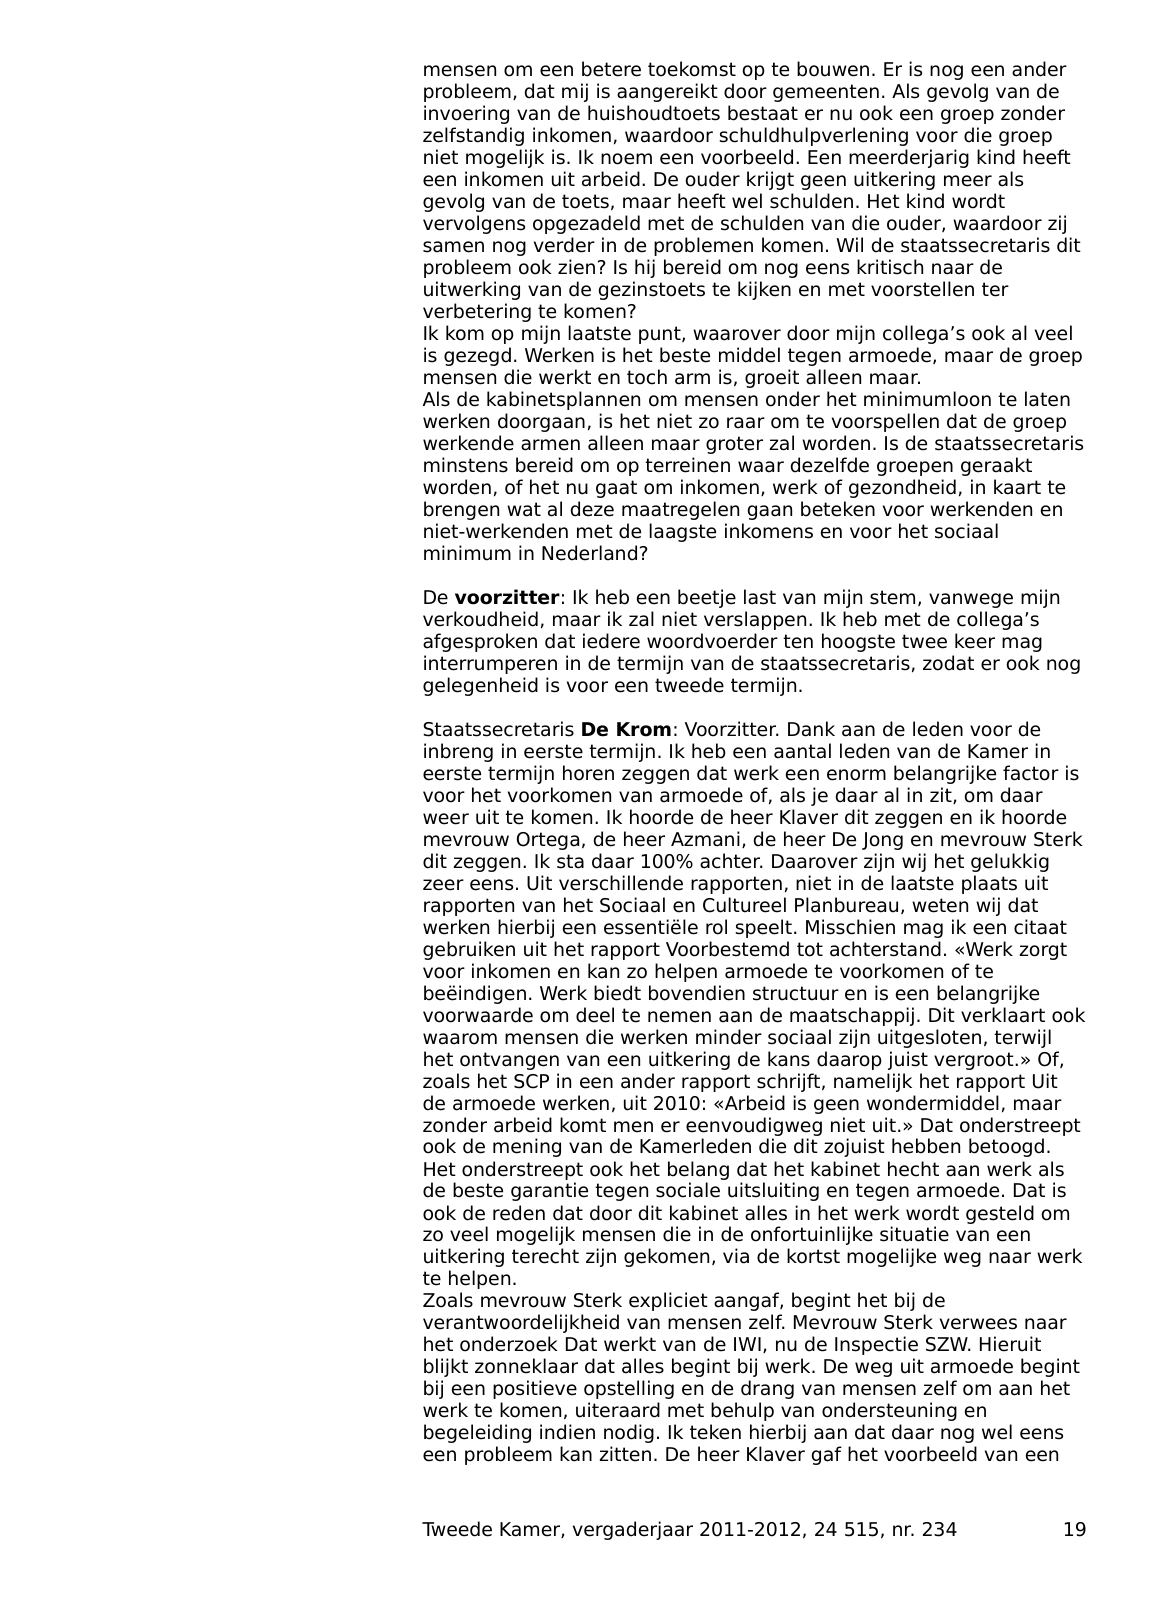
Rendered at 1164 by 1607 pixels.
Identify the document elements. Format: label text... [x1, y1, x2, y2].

text De voorzitter: Ik heb een beetje last van mijn stem, vanwege mijn verkoudheid, maar ik zal niet verslappen. Ik heb met de collega’s afgesproken dat iedere woordvoerder ten hoogste twee keer mag interrumperen in de termijn van de staatssecretaris, zodat er ook nog gelegenheid is voor een tweede termijn. [422, 587, 1087, 697]
text Staatssecretaris De Krom: Voorzitter. Dank aan de leden voor de inbreng in eerste termijn. Ik heb een aantal leden van de Kamer in eerste termijn horen zeggen dat werk een enorm belangrijke factor is voor het voorkomen van armoede of, als je daar al in zit, om daar weer uit te komen. Ik hoorde de heer Klaver dit zeggen en ik hoorde mevrouw Ortega, de heer Azmani, de heer De Jong en mevrouw Sterk dit zeggen. Ik sta daar 100% achter. Daarover zijn wij het gelukkig zeer eens. Uit verschillende rapporten, niet in de laatste plaats uit rapporten van het Sociaal en Cultureel Planbureau, weten wij dat werken hierbij een essentiële rol speelt. Misschien mag ik een citaat gebruiken uit het rapport Voorbestemd tot achterstand. «Werk zorgt voor inkomen en kan zo helpen armoede te voorkomen of te beëindigen. Werk biedt bovendien structuur en is een belangrijke voorwaarde om deel te nemen aan de maatschappij. Dit verklaart ook waarom mensen die werken minder sociaal zijn uitgesloten, terwijl het ontvangen van een uitkering de kans daarop juist vergroot.» Of, zoals het SCP in een ander rapport schrijft, namelijk het rapport Uit de armoede werken, uit 2010: «Arbeid is geen wondermiddel, maar zonder arbeid komt men er eenvoudigweg niet uit.» Dat onderstreept ook de mening van de Kamerleden die dit zojuist hebben betoogd. Het onderstreept ook het belang dat het kabinet hecht aan werk als de beste garantie tegen sociale uitsluiting en tegen armoede. Dat is ook de reden dat door dit kabinet alles in het werk wordt gesteld om zo veel mogelijk mensen die in de onfortuinlijke situatie van een uitkering terecht zijn gekomen, via de kortst mogelijke weg naar werk te helpen. [422, 719, 1087, 1290]
text Ik kom op mijn laatste punt, waarover door mijn collega’s ook al veel is gezegd. Werken is het beste middel tegen armoede, maar de groep mensen die werkt en toch arm is, groeit alleen maar. [422, 323, 1087, 389]
text Als de kabinetsplannen om mensen onder het minimumloon te laten werken doorgaan, is het niet zo raar om te voorspellen dat de groep werkende armen alleen maar groter zal worden. Is de staatssecretaris minstens bereid om op terreinen waar dezelfde groepen geraakt worden, of het nu gaat om inkomen, werk of gezondheid, in kaart te brengen wat al deze maatregelen gaan beteken voor werkenden en niet-werkenden met de laagste inkomens en voor het sociaal minimum in Nederland? [422, 389, 1087, 564]
text Zoals mevrouw Sterk expliciet aangaf, begint het bij de verantwoordelijkheid van mensen zelf. Mevrouw Sterk verwees naar het onderzoek Dat werkt van de IWI, nu de Inspectie SZW. Hieruit blijkt zonneklaar dat alles begint bij werk. De weg uit armoede begint bij een positieve opstelling en de drang van mensen zelf om aan het werk te komen, uiteraard met behulp van ondersteuning en begeleiding indien nodig. Ik teken hierbij aan dat daar nog wel eens een probleem kan zitten. De heer Klaver gaf het voorbeeld van een [422, 1290, 1087, 1466]
text mensen om een betere toekomst op te bouwen. Er is nog een ander probleem, dat mij is aangereikt door gemeenten. Als gevolg van de invoering van de huishoudtoets bestaat er nu ook een groep zonder zelfstandig inkomen, waardoor schuldhulpverlening voor die groep niet mogelijk is. Ik noem een voorbeeld. Een meerderjarig kind heeft een inkomen uit arbeid. De ouder krijgt geen uitkering meer als gevolg van de toets, maar heeft wel schulden. Het kind wordt vervolgens opgezadeld met de schulden van die ouder, waardoor zij samen nog verder in de problemen komen. Wil de staatssecretaris dit probleem ook zien? Is hij bereid om nog eens kritisch naar de uitwerking van de gezinstoets te kijken en met voorstellen ter verbetering te komen? [422, 59, 1087, 323]
